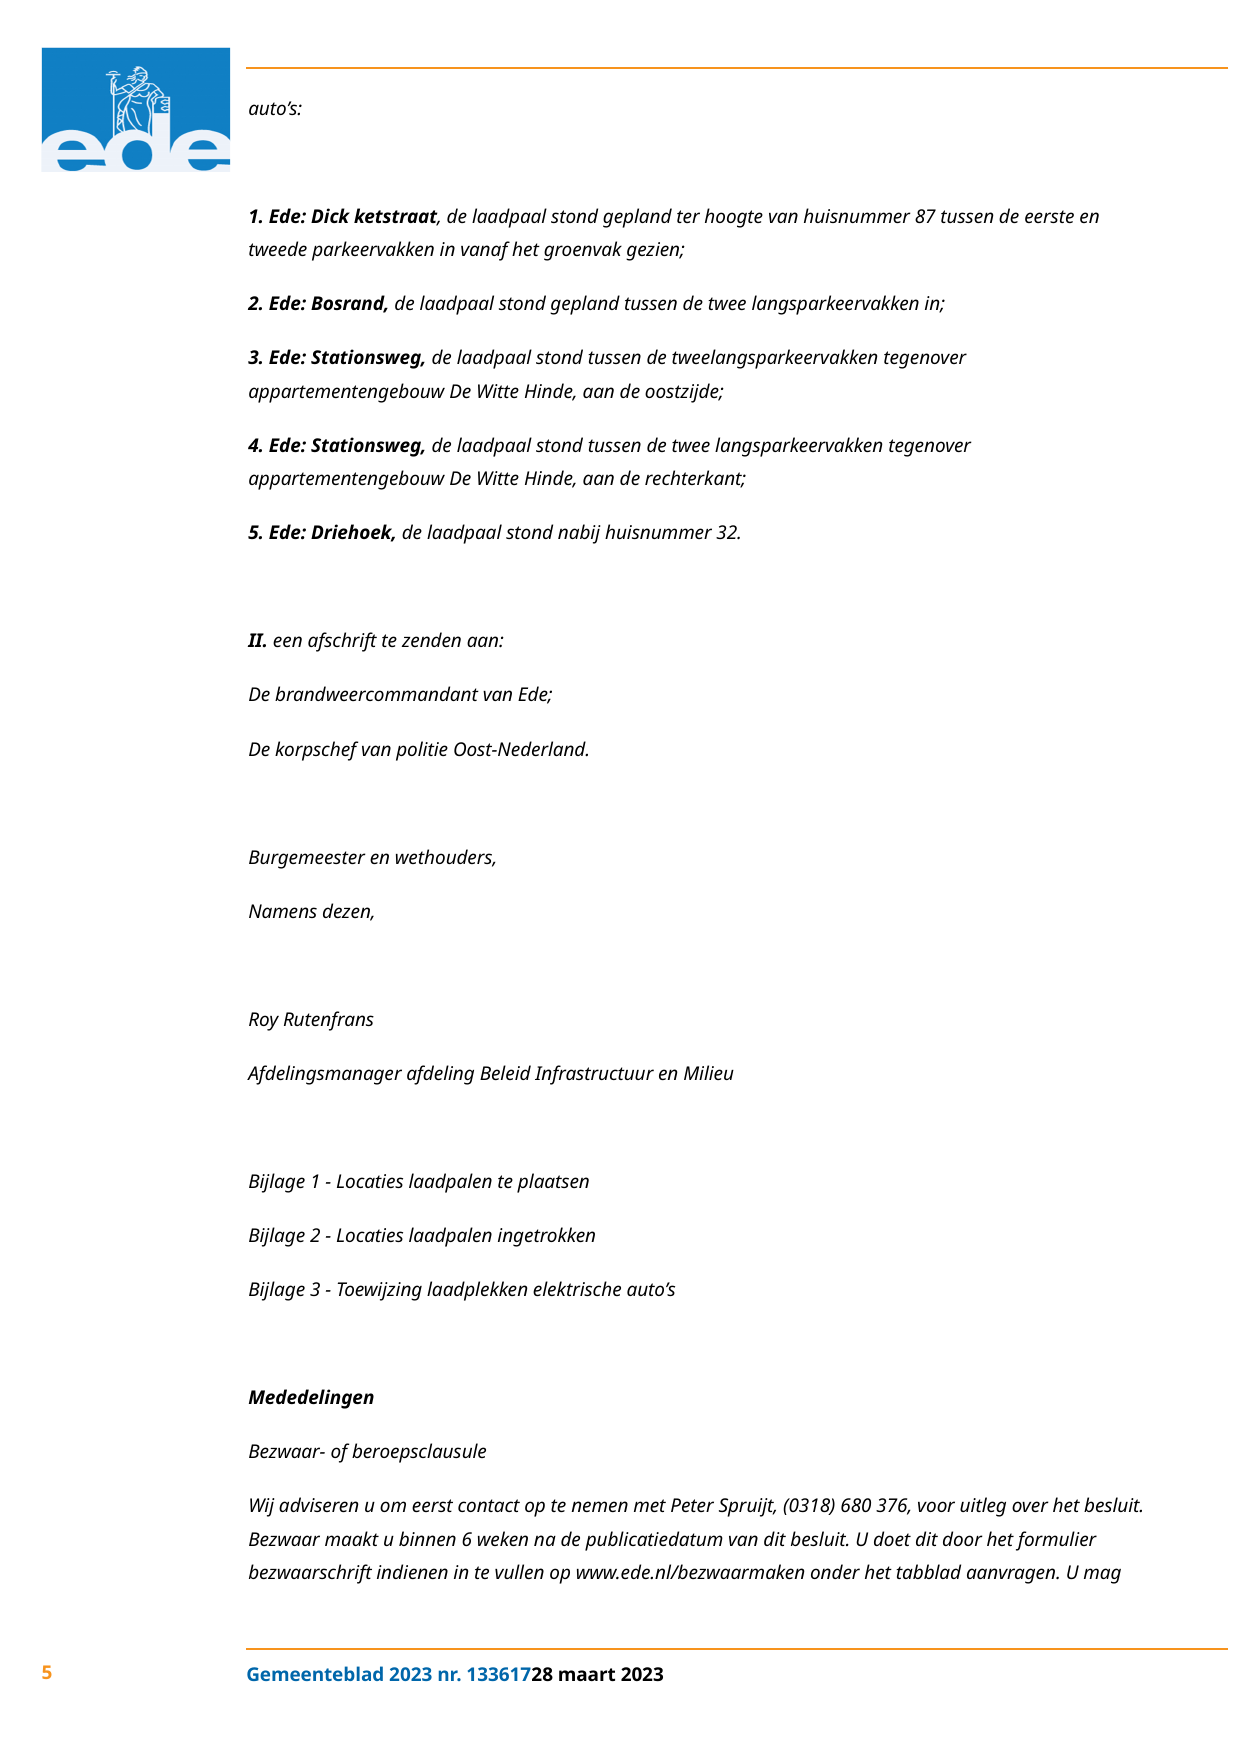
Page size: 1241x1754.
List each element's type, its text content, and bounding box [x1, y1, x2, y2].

text Mededelingen [248, 1384, 1152, 1410]
text Wij adviseren u om eerst contact op te nemen met Peter Spruijt, (0318) 680 376, voor uitleg over het besluit. Bezwaar maakt u binnen 6 weken na de publicatiedatum van dit besluit. U doet dit door het formulier bezwaarschrift indienen in te vullen op www.ede.nl/bezwaarmaken onder het tabblad aanvragen. U mag [248, 1493, 1152, 1585]
text Bijlage 2 - Locaties laadpalen ingetrokken [248, 1222, 1152, 1248]
text Bijlage 3 - Toewijzing laadplekken elektrische auto’s [248, 1276, 1152, 1302]
text 5. Ede: Driehoek, de laadpaal stond nabij huisnummer 32. [248, 519, 1152, 545]
text 4. Ede: Stationsweg, de laadpaal stond tussen de twee langsparkeervakken tegenover appartementengebouw De Witte Hinde, aan de rechterkant; [248, 432, 1152, 491]
text auto’s: [248, 95, 1152, 121]
text Namens dezen, [248, 898, 1152, 924]
text 3. Ede: Stationsweg, de laadpaal stond tussen de tweelangsparkeervakken tegenover appartementengebouw De Witte Hinde, aan de oostzijde; [248, 344, 1152, 404]
text 1. Ede: Dick ketstraat, de laadpaal stond gepland ter hoogte van huisnummer 87 tussen de eerste en tweede parkeervakken in vanaf het groenvak gezien; [248, 203, 1152, 262]
text Afdelingsmanager afdeling Beleid Infrastructuur en Milieu [248, 1060, 1152, 1086]
text Bijlage 1 - Locaties laadpalen te plaatsen [248, 1168, 1152, 1194]
text Burgemeester en wethouders, [248, 844, 1152, 869]
text II. een afschrift te zenden aan: [248, 628, 1152, 653]
text De brandweercommandant van Ede; [248, 682, 1152, 707]
text 2. Ede: Bosrand, de laadpaal stond gepland tussen de twee langsparkeervakken in; [248, 290, 1152, 316]
text Bezwaar- of beroepsclausule [248, 1438, 1152, 1464]
text De korpschef van politie Oost-Nederland. [248, 736, 1152, 761]
text Roy Rutenfrans [248, 1006, 1152, 1032]
picture [41, 47, 231, 172]
